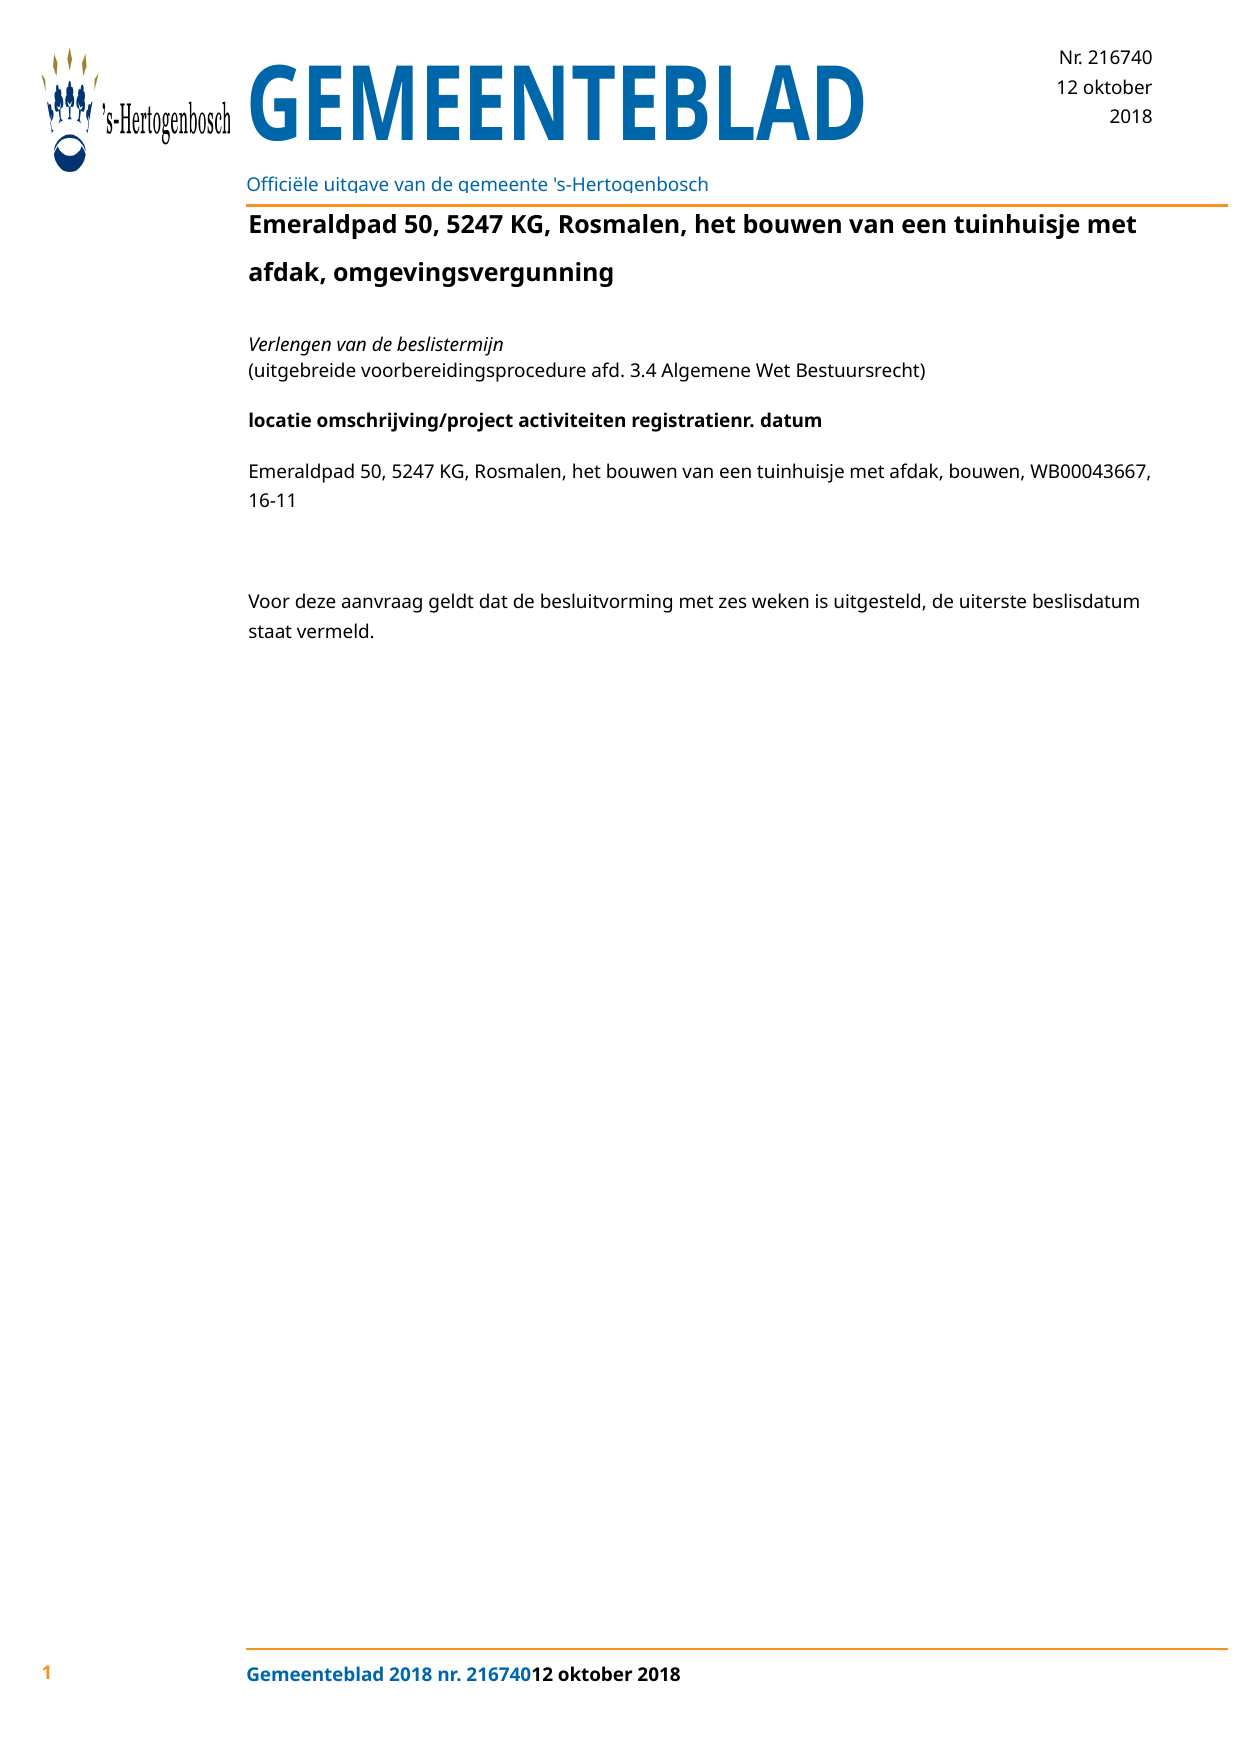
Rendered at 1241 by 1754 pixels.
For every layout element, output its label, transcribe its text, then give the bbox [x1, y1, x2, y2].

text Verlengen van de beslistermijn [248, 331, 1152, 357]
text Emeraldpad 50, 5247 KG, Rosmalen, het bouwen van een tuinhuisje met afdak, omgevingsvergunning [248, 207, 1152, 288]
text Voor deze aanvraag geldt dat de besluitvorming met zes weken is uitgesteld, de uiterste beslisdatum staat vermeld. [248, 588, 1152, 644]
text Emeraldpad 50, 5247 KG, Rosmalen, het bouwen van een tuinhuisje met afdak, bouwen, WB00043667, 16-11 [248, 458, 1152, 513]
picture [41, 47, 231, 172]
text locatie omschrijving/project activiteiten registratienr. datum [248, 408, 1152, 433]
text (uitgebreide voorbereidingsprocedure afd. 3.4 Algemene Wet Bestuursrecht) [248, 357, 1152, 383]
